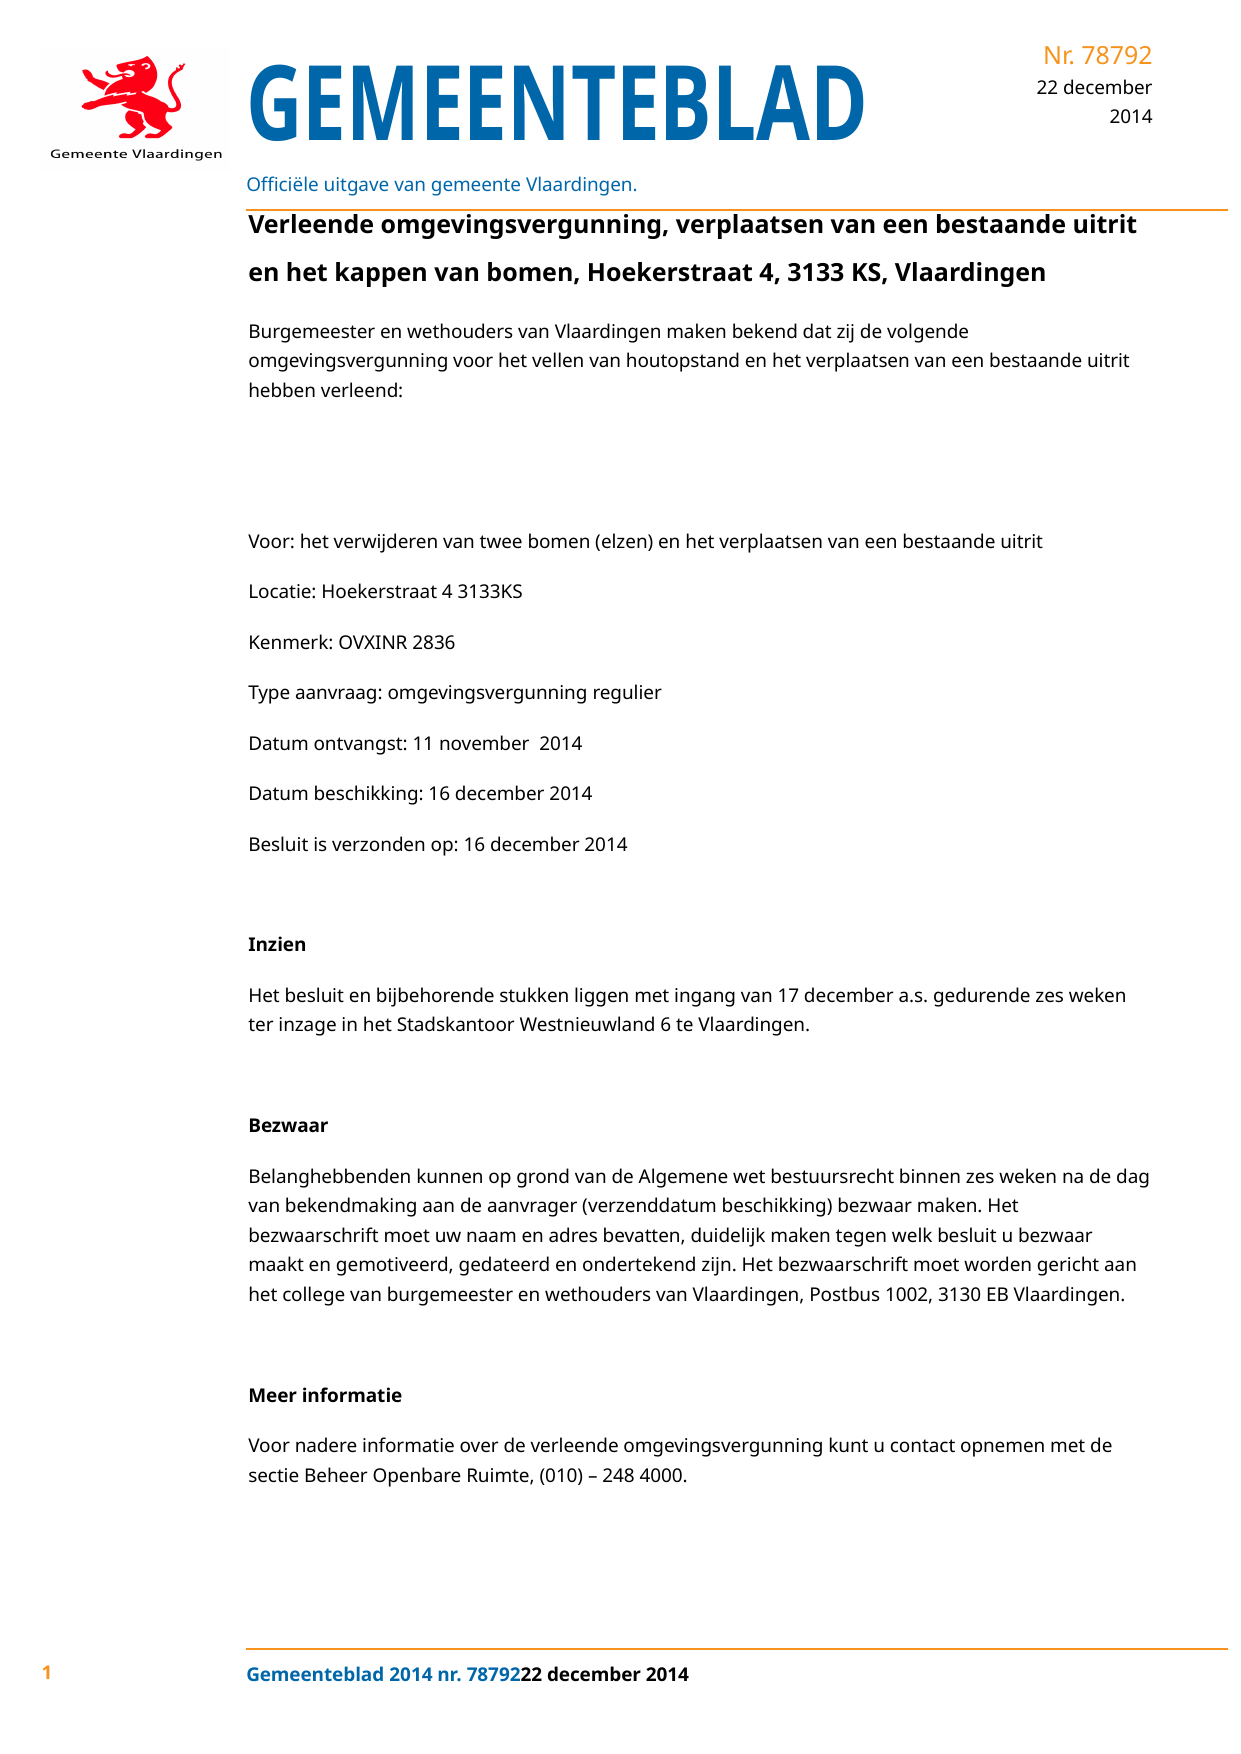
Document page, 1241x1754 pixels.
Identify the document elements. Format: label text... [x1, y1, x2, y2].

text Meer informatie [248, 1382, 1152, 1408]
text Type aanvraag: omgevingsvergunning regulier [248, 679, 1152, 705]
text Belanghebbenden kunnen op grond van de Algemene wet bestuursrecht binnen zes weken na de dag van bekendmaking aan de aanvrager (verzenddatum beschikking) bezwaar maken. Het bezwaarschrift moet uw naam en adres bevatten, duidelijk maken tegen welk besluit u bezwaar maakt en gemotiveerd, gedateerd en ondertekend zijn. Het bezwaarschrift moet worden gericht aan het college van burgemeester en wethouders van Vlaardingen, Postbus 1002, 3130 EB Vlaardingen. [248, 1163, 1152, 1307]
text Bezwaar [248, 1112, 1152, 1138]
text Verleende omgevingsvergunning, verplaatsen van een bestaande uitrit en het kappen van bomen, Hoekerstraat 4, 3133 KS, Vlaardingen [248, 211, 1152, 288]
text Kenmerk: OVXINR 2836 [248, 629, 1152, 655]
text Burgemeester en wethouders van Vlaardingen maken bekend dat zij de volgende omgevingsvergunning voor het vellen van houtopstand en het verplaatsen van een bestaande uitrit hebben verleend: [248, 318, 1152, 403]
text Inzien [248, 932, 1152, 957]
text Besluit is verzonden op: 16 december 2014 [248, 831, 1152, 857]
text Voor nadere informatie over de verleende omgevingsvergunning kunt u contact opnemen met de sectie Beheer Openbare Ruimte, (010) – 248 4000. [248, 1432, 1152, 1488]
text Locatie: Hoekerstraat 4 3133KS [248, 579, 1152, 604]
text Voor: het verwijderen van twee bomen (elzen) en het verplaatsen van een bestaande uitrit [248, 528, 1152, 554]
picture [41, 47, 231, 172]
text Datum ontvangst: 11 november 2014 [248, 730, 1152, 756]
text Datum beschikking: 16 december 2014 [248, 780, 1152, 806]
text Het besluit en bijbehorende stukken liggen met ingang van 17 december a.s. gedurende zes weken ter inzage in het Stadskantoor Westnieuwland 6 te Vlaardingen. [248, 982, 1152, 1037]
